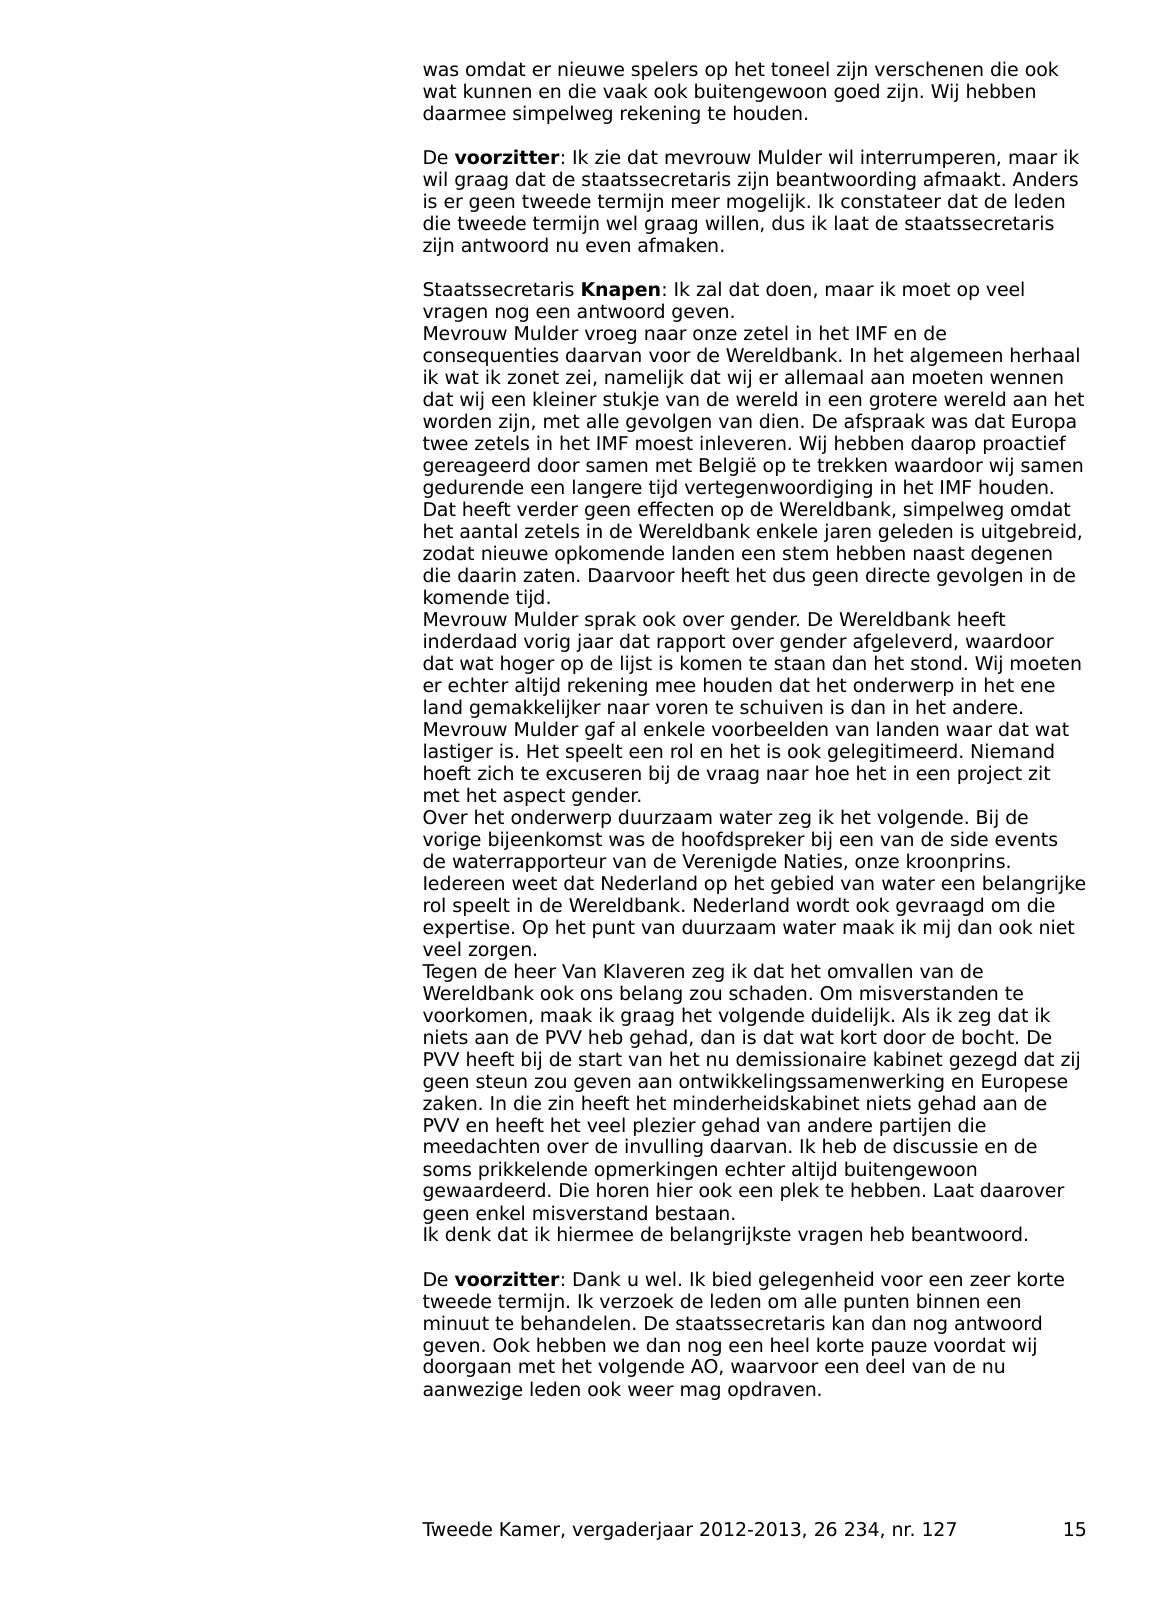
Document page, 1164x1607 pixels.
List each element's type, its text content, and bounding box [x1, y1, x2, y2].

text Mevrouw Mulder sprak ook over gender. De Wereldbank heeft inderdaad vorig jaar dat rapport over gender afgeleverd, waardoor dat wat hoger op de lijst is komen te staan dan het stond. Wij moeten er echter altijd rekening mee houden dat het onderwerp in het ene land gemakkelijker naar voren te schuiven is dan in het andere. Mevrouw Mulder gaf al enkele voorbeelden van landen waar dat wat lastiger is. Het speelt een rol en het is ook gelegitimeerd. Niemand hoeft zich te excuseren bij de vraag naar hoe het in een project zit met het aspect gender. [422, 609, 1087, 807]
text Ik denk dat ik hiermee de belangrijkste vragen heb beantwoord. [422, 1224, 1087, 1246]
text De voorzitter: Dank u wel. Ik bied gelegenheid voor een zeer korte tweede termijn. Ik verzoek de leden om alle punten binnen een minuut te behandelen. De staatssecretaris kan dan nog antwoord geven. Ook hebben we dan nog een heel korte pauze voordat wij doorgaan met het volgende AO, waarvoor een deel van de nu aanwezige leden ook weer mag opdraven. [422, 1268, 1087, 1400]
text Staatssecretaris Knapen: Ik zal dat doen, maar ik moet op veel vragen nog een antwoord geven. [422, 279, 1087, 323]
text Tegen de heer Van Klaveren zeg ik dat het omvallen van de Wereldbank ook ons belang zou schaden. Om misverstanden te voorkomen, maak ik graag het volgende duidelijk. Als ik zeg dat ik niets aan de PVV heb gehad, dan is dat wat kort door de bocht. De PVV heeft bij de start van het nu demissionaire kabinet gezegd dat zij geen steun zou geven aan ontwikkelingssamenwerking en Europese zaken. In die zin heeft het minderheidskabinet niets gehad aan de PVV en heeft het veel plezier gehad van andere partijen die meedachten over de invulling daarvan. Ik heb de discussie en de soms prikkelende opmerkingen echter altijd buitengewoon gewaardeerd. Die horen hier ook een plek te hebben. Laat daarover geen enkel misverstand bestaan. [422, 961, 1087, 1224]
text was omdat er nieuwe spelers op het toneel zijn verschenen die ook wat kunnen en die vaak ook buitengewoon goed zijn. Wij hebben daarmee simpelweg rekening te houden. [422, 59, 1087, 125]
text Over het onderwerp duurzaam water zeg ik het volgende. Bij de vorige bijeenkomst was de hoofdspreker bij een van de side events de waterrapporteur van de Verenigde Naties, onze kroonprins. Iedereen weet dat Nederland op het gebied van water een belangrijke rol speelt in de Wereldbank. Nederland wordt ook gevraagd om die expertise. Op het punt van duurzaam water maak ik mij dan ook niet veel zorgen. [422, 807, 1087, 961]
text De voorzitter: Ik zie dat mevrouw Mulder wil interrumperen, maar ik wil graag dat de staatssecretaris zijn beantwoording afmaakt. Anders is er geen tweede termijn meer mogelijk. Ik constateer dat de leden die tweede termijn wel graag willen, dus ik laat de staatssecretaris zijn antwoord nu even afmaken. [422, 147, 1087, 257]
text Mevrouw Mulder vroeg naar onze zetel in het IMF en de consequenties daarvan voor de Wereldbank. In het algemeen herhaal ik wat ik zonet zei, namelijk dat wij er allemaal aan moeten wennen dat wij een kleiner stukje van de wereld in een grotere wereld aan het worden zijn, met alle gevolgen van dien. De afspraak was dat Europa twee zetels in het IMF moest inleveren. Wij hebben daarop proactief gereageerd door samen met België op te trekken waardoor wij samen gedurende een langere tijd vertegenwoordiging in het IMF houden. Dat heeft verder geen effecten op de Wereldbank, simpelweg omdat het aantal zetels in de Wereldbank enkele jaren geleden is uitgebreid, zodat nieuwe opkomende landen een stem hebben naast degenen die daarin zaten. Daarvoor heeft het dus geen directe gevolgen in de komende tijd. [422, 323, 1087, 609]
